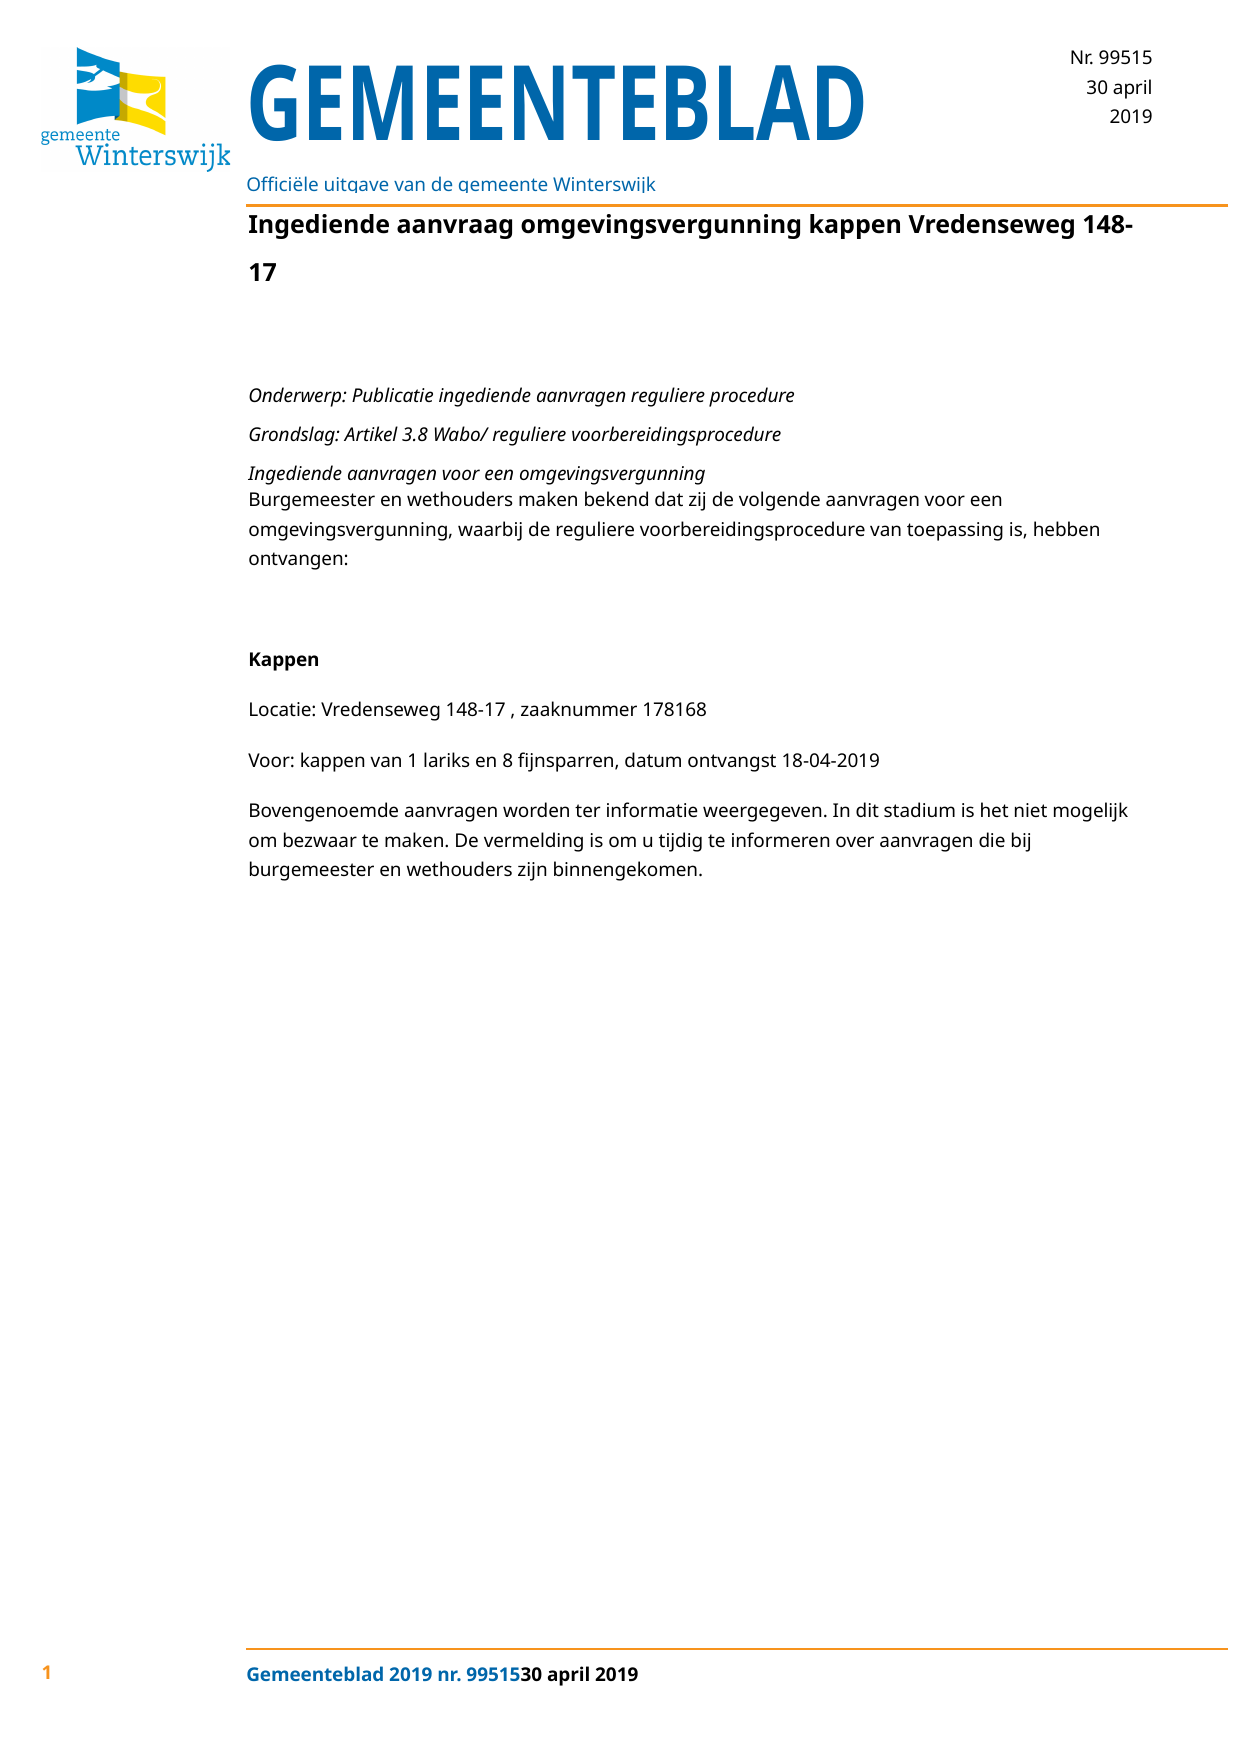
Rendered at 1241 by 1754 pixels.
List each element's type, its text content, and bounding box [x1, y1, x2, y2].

picture [225, 153, 231, 162]
text Voor: kappen van 1 lariks en 8 fijnsparren, datum ontvangst 18-04-2019 [248, 747, 1152, 773]
text Kappen [248, 646, 1152, 672]
text Locatie: Vredenseweg 148-17 , zaaknummer 178168 [248, 697, 1152, 722]
text Ingediende aanvraag omgevingsvergunning kappen Vredenseweg 148-17 [248, 207, 1152, 288]
text Bovengenoemde aanvragen worden ter informatie weergegeven. In dit stadium is het niet mogelijk om bezwaar te maken. De vermelding is om u tijdig te informeren over aanvragen die bij burgemeester en wethouders zijn binnengekomen. [248, 797, 1152, 882]
picture [41, 47, 231, 172]
text Burgemeester en wethouders maken bekend dat zij de volgende aanvragen voor een omgevingsvergunning, waarbij de reguliere voorbereidingsprocedure van toepassing is, hebben ontvangen: [248, 486, 1152, 571]
text Onderwerp: Publicatie ingediende aanvragen reguliere procedure [248, 382, 1152, 408]
text Ingediende aanvragen voor een omgevingsvergunning [248, 460, 1152, 486]
text Grondslag: Artikel 3.8 Wabo/ reguliere voorbereidingsprocedure [248, 421, 1152, 447]
